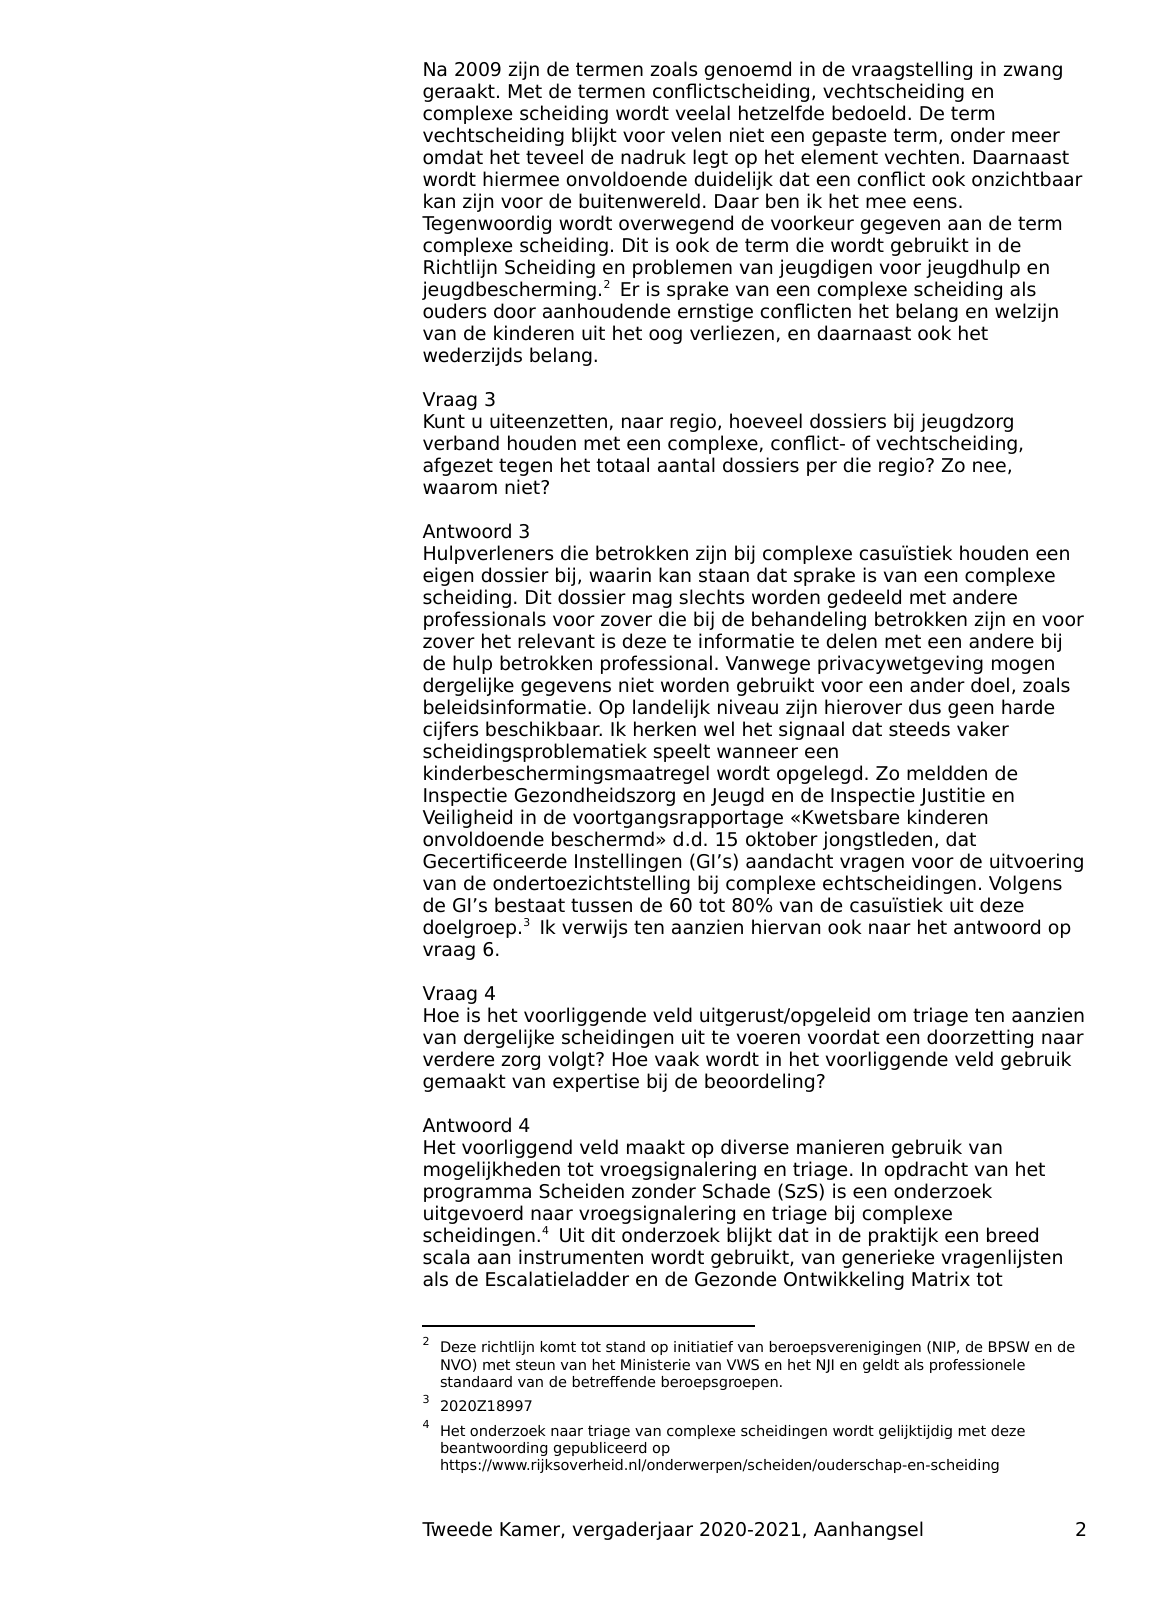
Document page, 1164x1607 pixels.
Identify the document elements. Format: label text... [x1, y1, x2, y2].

text Kunt u uiteenzetten, naar regio, hoeveel dossiers bij jeugdzorg verband houden met een complexe, conflict- of vechtscheiding, afgezet tegen het totaal aantal dossiers per die regio? Zo nee, waarom niet? [422, 411, 1087, 499]
text Antwoord 4 [422, 1115, 1087, 1137]
text Hoe is het voorliggende veld uitgerust/opgeleid om triage ten aanzien van dergelijke scheidingen uit te voeren voordat een doorzetting naar verdere zorg volgt? Hoe vaak wordt in het voorliggende veld gebruik gemaakt van expertise bij de beoordeling? [422, 1005, 1087, 1093]
text Deze richtlijn komt tot stand op initiatief van beroepsverenigingen (NIP, de BPSW en de NVO) met steun van het Ministerie van VWS en het NJI en geldt als professionele standaard van de betreffende beroepsgroepen. [422, 1335, 1087, 1391]
text Vraag 3 [422, 389, 1087, 411]
text Hulpverleners die betrokken zijn bij complexe casuïstiek houden een eigen dossier bij, waarin kan staan dat sprake is van een complexe scheiding. Dit dossier mag slechts worden gedeeld met andere professionals voor zover die bij de behandeling betrokken zijn en voor zover het relevant is deze te informatie te delen met een andere bij de hulp betrokken professional. Vanwege privacywetgeving mogen dergelijke gegevens niet worden gebruikt voor een ander doel, zoals beleidsinformatie. Op landelijk niveau zijn hierover dus geen harde cijfers beschikbaar. Ik herken wel het signaal dat steeds vaker scheidingsproblematiek speelt wanneer een kinderbeschermingsmaatregel wordt opgelegd. Zo meldden de Inspectie Gezondheidszorg en Jeugd en de Inspectie Justitie en Veiligheid in de voortgangsrapportage «Kwetsbare kinderen onvoldoende beschermd» d.d. 15 oktober jongstleden, dat Gecertificeerde Instellingen (GI’s) aandacht vragen voor de uitvoering van de ondertoezichtstelling bij complexe echtscheidingen. Volgens de GI’s bestaat tussen de 60 tot 80% van de casuïstiek uit deze doelgroep. Ik verwijs ten aanzien hiervan ook naar het antwoord op vraag 6. [422, 543, 1087, 961]
text Vraag 4 [422, 983, 1087, 1005]
text Na 2009 zijn de termen zoals genoemd in de vraagstelling in zwang geraakt. Met de termen conflictscheiding, vechtscheiding en complexe scheiding wordt veelal hetzelfde bedoeld. De term vechtscheiding blijkt voor velen niet een gepaste term, onder meer omdat het teveel de nadruk legt op het element vechten. Daarnaast wordt hiermee onvoldoende duidelijk dat een conflict ook onzichtbaar kan zijn voor de buitenwereld. Daar ben ik het mee eens. Tegenwoordig wordt overwegend de voorkeur gegeven aan de term complexe scheiding. Dit is ook de term die wordt gebruikt in de Richtlijn Scheiding en problemen van jeugdigen voor jeugdhulp en jeugdbescherming. Er is sprake van een complexe scheiding als ouders door aanhoudende ernstige conflicten het belang en welzijn van de kinderen uit het oog verliezen, en daarnaast ook het wederzijds belang. [422, 59, 1087, 367]
text Het onderzoek naar triage van complexe scheidingen wordt gelijktijdig met deze beantwoording gepubliceerd op https://www.rijksoverheid.nl/onderwerpen/scheiden/ouderschap-en-scheiding [422, 1418, 1087, 1474]
text 2020Z18997 [422, 1393, 1087, 1416]
text Antwoord 3 [422, 521, 1087, 543]
text Het voorliggend veld maakt op diverse manieren gebruik van mogelijkheden tot vroegsignalering en triage. In opdracht van het programma Scheiden zonder Schade (SzS) is een onderzoek uitgevoerd naar vroegsignalering en triage bij complexe scheidingen. Uit dit onderzoek blijkt dat in de praktijk een breed scala aan instrumenten wordt gebruikt, van generieke vragenlijsten als de Escalatieladder en de Gezonde Ontwikkeling Matrix tot [422, 1137, 1087, 1291]
